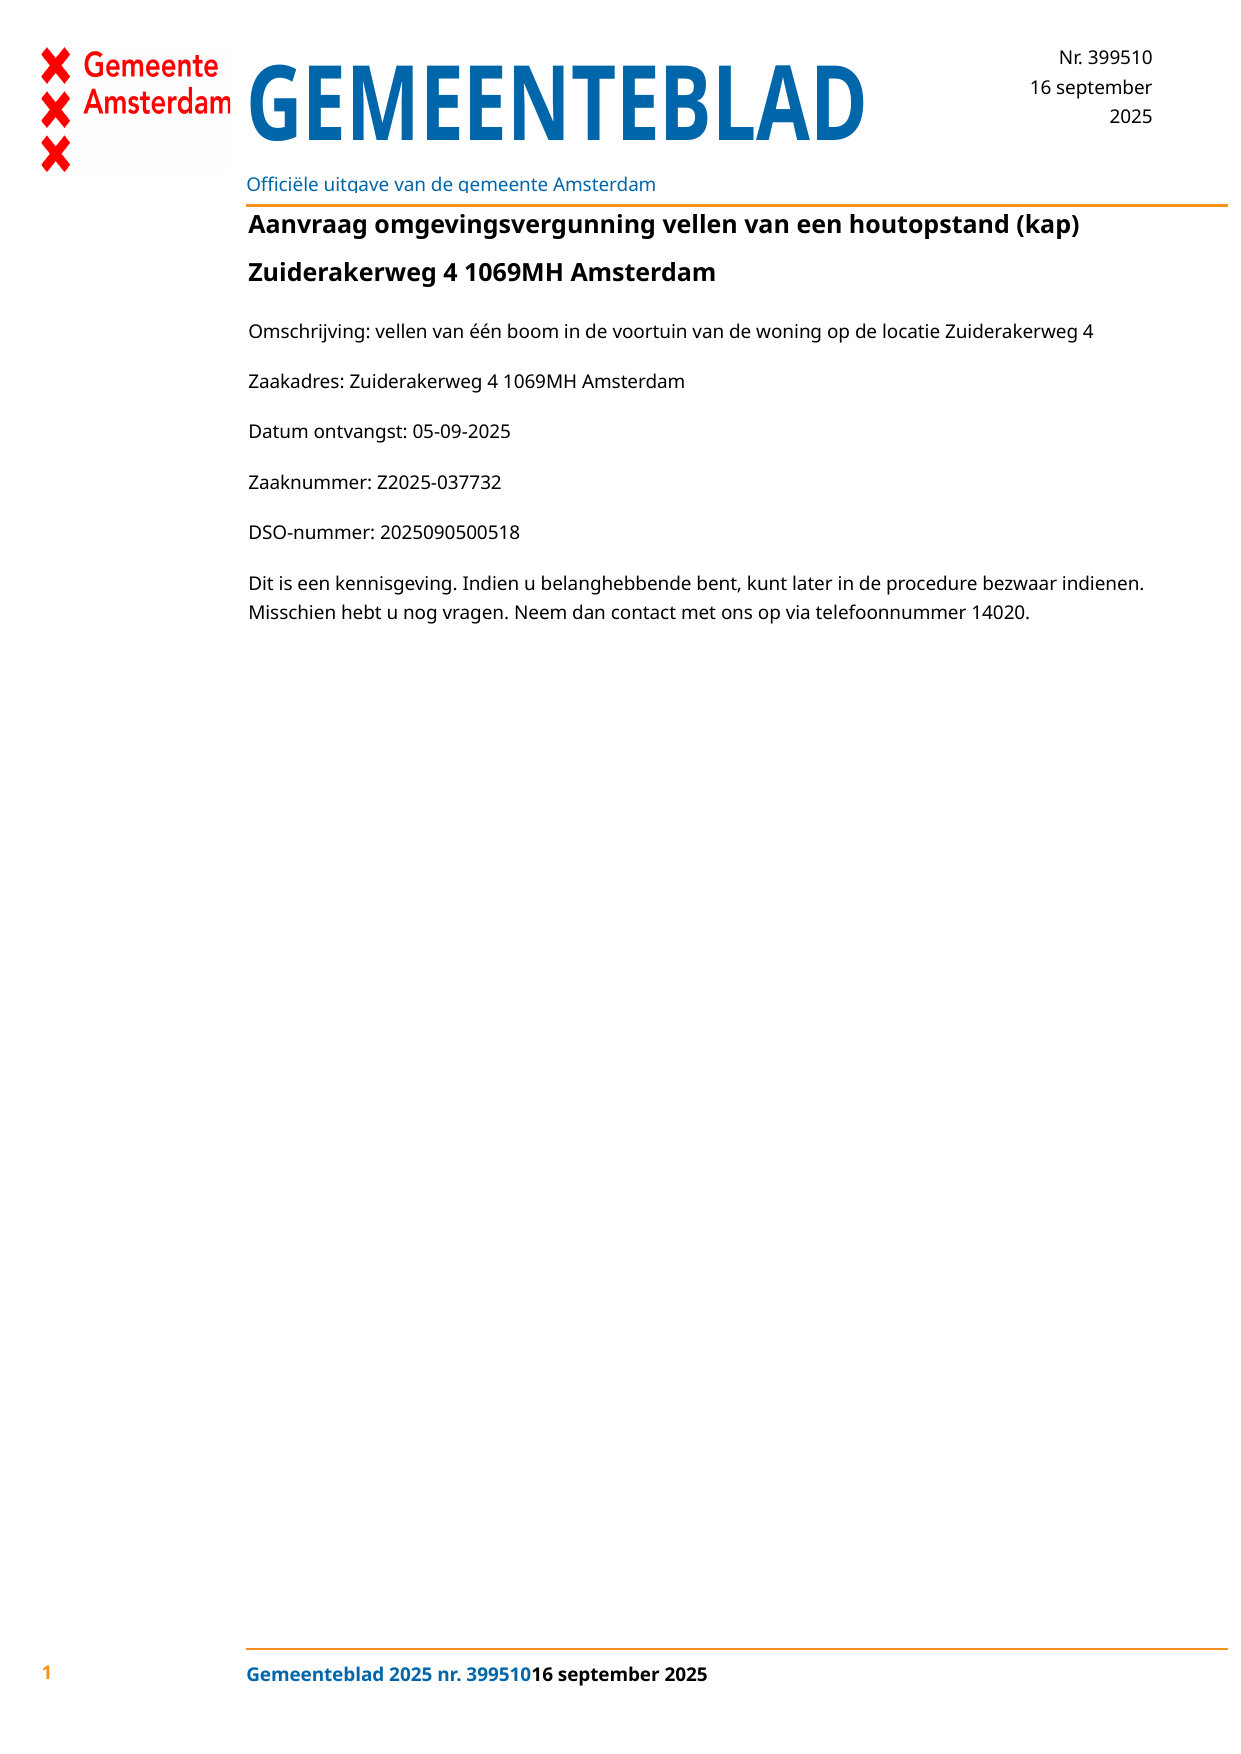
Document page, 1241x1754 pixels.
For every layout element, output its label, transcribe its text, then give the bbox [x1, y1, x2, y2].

text Dit is een kennisgeving. Indien u belanghebbende bent, kunt later in de procedure bezwaar indienen. Misschien hebt u nog vragen. Neem dan contact met ons op via telefoonnummer 14020. [248, 570, 1152, 625]
picture [41, 47, 231, 172]
text Zaakadres: Zuiderakerweg 4 1069MH Amsterdam [248, 368, 1152, 394]
text DSO-nummer: 2025090500518 [248, 519, 1152, 545]
text Zaaknummer: Z2025-037732 [248, 469, 1152, 495]
text Datum ontvangst: 05-09-2025 [248, 419, 1152, 444]
text Omschrijving: vellen van één boom in de voortuin van de woning op de locatie Zuiderakerweg 4 [248, 318, 1152, 344]
text Aanvraag omgevingsvergunning vellen van een houtopstand (kap) Zuiderakerweg 4 1069MH Amsterdam [248, 207, 1152, 288]
